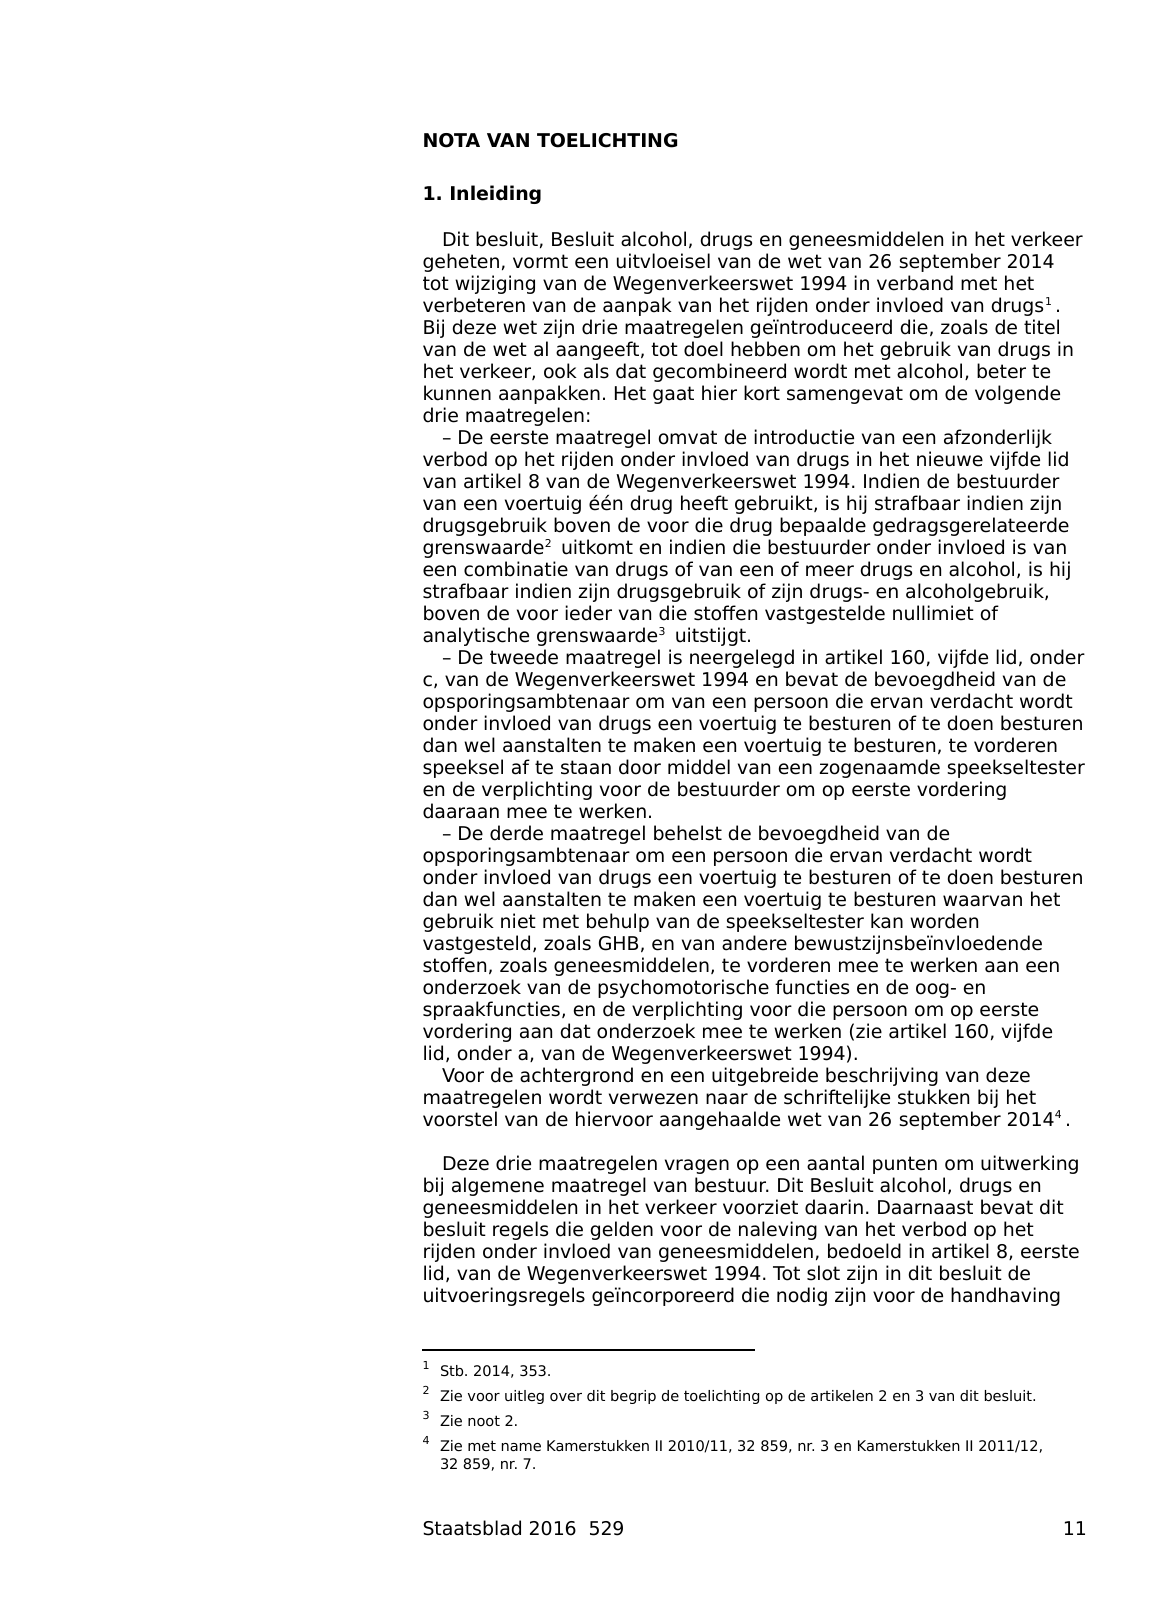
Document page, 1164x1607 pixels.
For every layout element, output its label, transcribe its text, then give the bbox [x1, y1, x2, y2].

text Zie noot 2. [422, 1409, 1087, 1431]
text – De eerste maatregel omvat de introductie van een afzonderlijk verbod op het rijden onder invloed van drugs in het nieuwe vijfde lid van artikel 8 van de Wegenverkeerswet 1994. Indien de bestuurder van een voertuig één drug heeft gebruikt, is hij strafbaar indien zijn drugsgebruik boven de voor die drug bepaalde gedragsgerelateerde grenswaarde uitkomt en indien die bestuurder onder invloed is van een combinatie van drugs of van een of meer drugs en alcohol, is hij strafbaar indien zijn drugsgebruik of zijn drugs- en alcoholgebruik, boven de voor ieder van die stoffen vastgestelde nullimiet of analytische grenswaarde uitstijgt. [422, 427, 1087, 647]
subtitle NOTA VAN TOELICHTING [422, 130, 1087, 152]
text Dit besluit, Besluit alcohol, drugs en geneesmiddelen in het verkeer geheten, vormt een uitvloeisel van de wet van 26 september 2014 tot wijziging van de Wegenverkeerswet 1994 in verband met het verbeteren van de aanpak van het rijden onder invloed van drugs. Bij deze wet zijn drie maatregelen geïntroduceerd die, zoals de titel van de wet al aangeeft, tot doel hebben om het gebruik van drugs in het verkeer, ook als dat gecombineerd wordt met alcohol, beter te kunnen aanpakken. Het gaat hier kort samengevat om de volgende drie maatregelen: [422, 229, 1087, 427]
text Zie voor uitleg over dit begrip de toelichting op de artikelen 2 en 3 van dit besluit. [422, 1384, 1087, 1406]
text Zie met name Kamerstukken II 2010/11, 32 859, nr. 3 en Kamerstukken II 2011/12, 32 859, nr. 7. [422, 1434, 1087, 1473]
text Stb. 2014, 353. [422, 1359, 1087, 1381]
text – De derde maatregel behelst de bevoegdheid van de opsporingsambtenaar om een persoon die ervan verdacht wordt onder invloed van drugs een voertuig te besturen of te doen besturen dan wel aanstalten te maken een voertuig te besturen waarvan het gebruik niet met behulp van de speekseltester kan worden vastgesteld, zoals GHB, en van andere bewustzijnsbeïnvloedende stoffen, zoals geneesmiddelen, te vorderen mee te werken aan een onderzoek van de psychomotorische functies en de oog- en spraakfuncties, en de verplichting voor die persoon om op eerste vordering aan dat onderzoek mee te werken (zie artikel 160, vijfde lid, onder a, van de Wegenverkeerswet 1994). [422, 823, 1087, 1064]
text Deze drie maatregelen vragen op een aantal punten om uitwerking bij algemene maatregel van bestuur. Dit Besluit alcohol, drugs en geneesmiddelen in het verkeer voorziet daarin. Daarnaast bevat dit besluit regels die gelden voor de naleving van het verbod op het rijden onder invloed van geneesmiddelen, bedoeld in artikel 8, eerste lid, van de Wegenverkeerswet 1994. Tot slot zijn in dit besluit de uitvoeringsregels geïncorporeerd die nodig zijn voor de handhaving [422, 1153, 1087, 1307]
text Voor de achtergrond en een uitgebreide beschrijving van deze maatregelen wordt verwezen naar de schriftelijke stukken bij het voorstel van de hiervoor aangehaalde wet van 26 september 2014. [422, 1064, 1087, 1131]
subtitle 1. Inleiding [422, 182, 1087, 204]
text – De tweede maatregel is neergelegd in artikel 160, vijfde lid, onder c, van de Wegenverkeerswet 1994 en bevat de bevoegdheid van de opsporingsambtenaar om van een persoon die ervan verdacht wordt onder invloed van drugs een voertuig te besturen of te doen besturen dan wel aanstalten te maken een voertuig te besturen, te vorderen speeksel af te staan door middel van een zogenaamde speekseltester en de verplichting voor de bestuurder om op eerste vordering daaraan mee te werken. [422, 647, 1087, 823]
